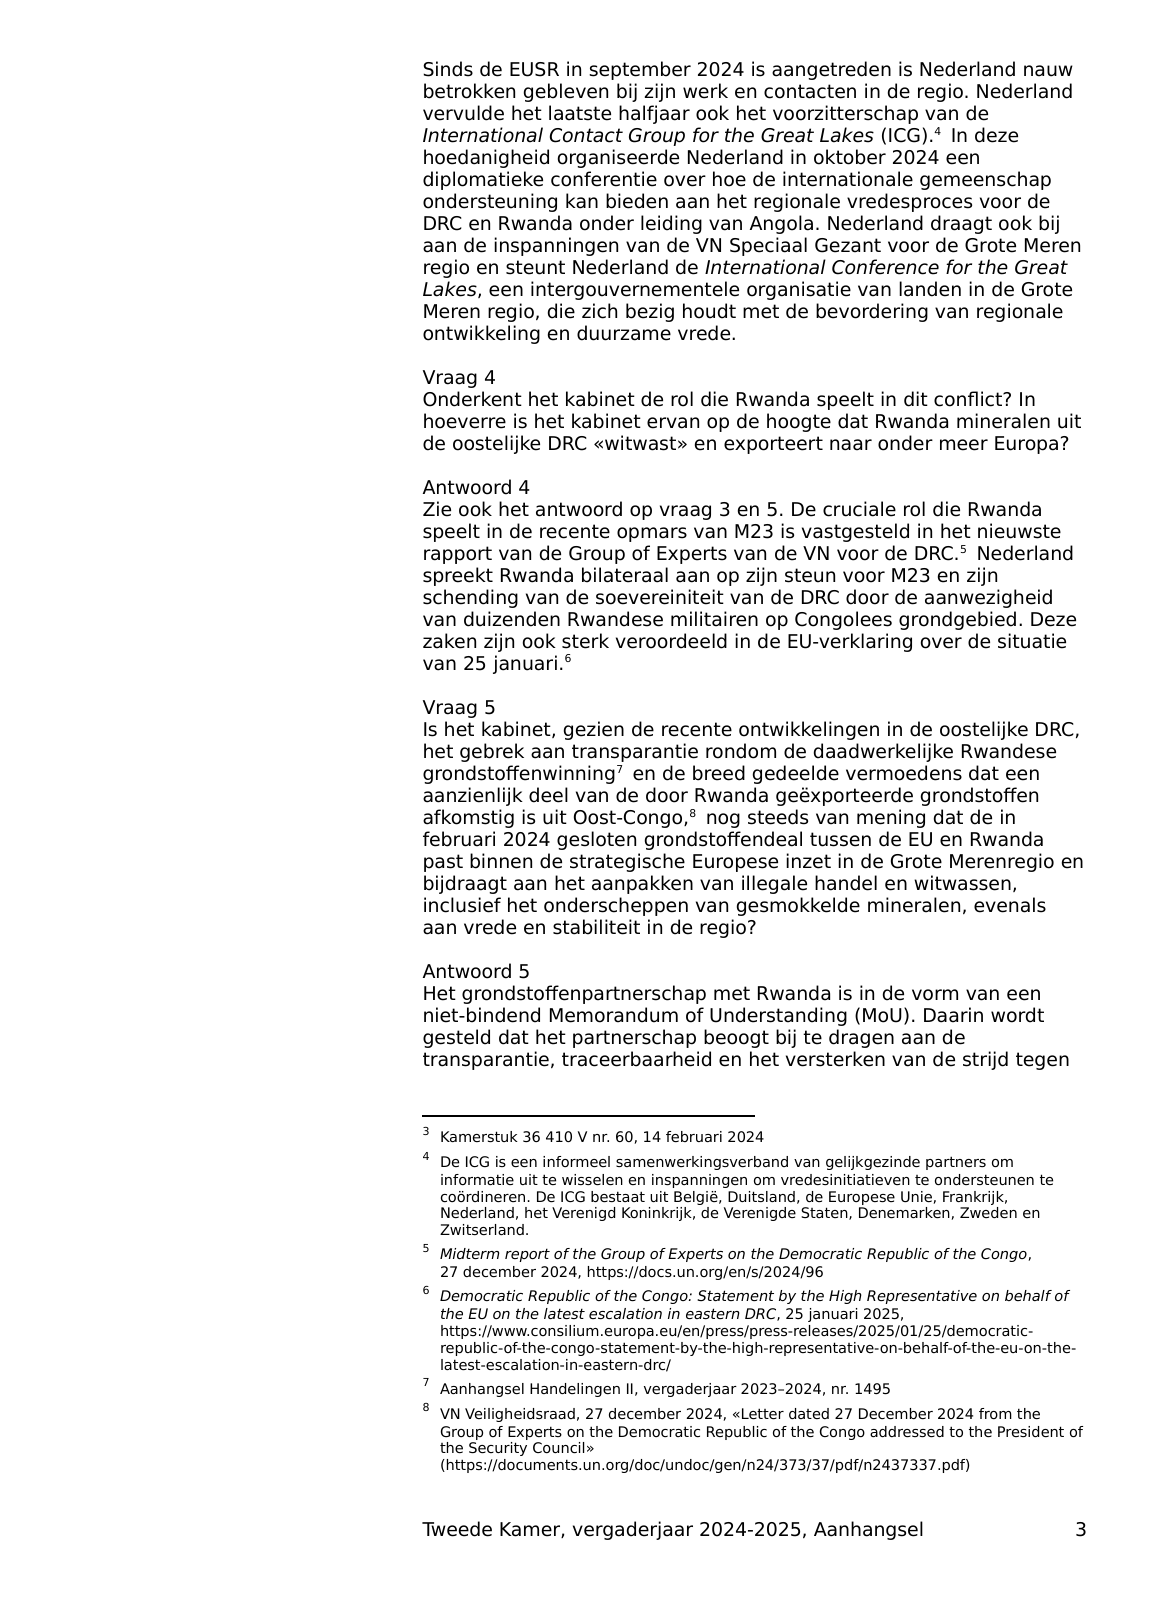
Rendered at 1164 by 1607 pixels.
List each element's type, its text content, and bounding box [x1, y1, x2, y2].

text Is het kabinet, gezien de recente ontwikkelingen in de oostelijke DRC, het gebrek aan transparantie rondom de daadwerkelijke Rwandese grondstoffenwinning en de breed gedeelde vermoedens dat een aanzienlijk deel van de door Rwanda geëxporteerde grondstoffen afkomstig is uit Oost-Congo, nog steeds van mening dat de in februari 2024 gesloten grondstoffendeal tussen de EU en Rwanda past binnen de strategische Europese inzet in de Grote Merenregio en bijdraagt aan het aanpakken van illegale handel en witwassen, inclusief het onderscheppen van gesmokkelde mineralen, evenals aan vrede en stabiliteit in de regio? [422, 719, 1087, 939]
text Vraag 4 [422, 367, 1087, 389]
text Sinds de EUSR in september 2024 is aangetreden is Nederland nauw betrokken gebleven bij zijn werk en contacten in de regio. Nederland vervulde het laatste halfjaar ook het voorzitterschap van de International Contact Group for the Great Lakes (ICG). In deze hoedanigheid organiseerde Nederland in oktober 2024 een diplomatieke conferentie over hoe de internationale gemeenschap ondersteuning kan bieden aan het regionale vredesproces voor de DRC en Rwanda onder leiding van Angola. Nederland draagt ook bij aan de inspanningen van de VN Speciaal Gezant voor de Grote Meren regio en steunt Nederland de International Conference for the Great Lakes, een intergouvernementele organisatie van landen in de Grote Meren regio, die zich bezig houdt met de bevordering van regionale ontwikkeling en duurzame vrede. [422, 59, 1087, 345]
text VN Veiligheidsraad, 27 december 2024, «Letter dated 27 December 2024 from the Group of Experts on the Democratic Republic of the Congo addressed to the President of the Security Council» (https://documents.un.org/doc/undoc/gen/n24/373/37/pdf/n2437337.pdf) [422, 1402, 1087, 1474]
text Vraag 5 [422, 697, 1087, 719]
text Antwoord 4 [422, 477, 1087, 499]
text Midterm report of the Group of Experts on the Democratic Republic of the Congo, 27 december 2024, https://docs.un.org/en/s/2024/96 [422, 1242, 1087, 1281]
text Onderkent het kabinet de rol die Rwanda speelt in dit conflict? In hoeverre is het kabinet ervan op de hoogte dat Rwanda mineralen uit de oostelijke DRC «witwast» en exporteert naar onder meer Europa? [422, 389, 1087, 455]
text Het grondstoffenpartnerschap met Rwanda is in de vorm van een niet-bindend Memorandum of Understanding (MoU). Daarin wordt gesteld dat het partnerschap beoogt bij te dragen aan de transparantie, traceerbaarheid en het versterken van de strijd tegen [422, 983, 1087, 1071]
text Antwoord 5 [422, 961, 1087, 983]
text Kamerstuk 36 410 V nr. 60, 14 februari 2024 [422, 1125, 1087, 1147]
text Zie ook het antwoord op vraag 3 en 5. De cruciale rol die Rwanda speelt in de recente opmars van M23 is vastgesteld in het nieuwste rapport van de Group of Experts van de VN voor de DRC. Nederland spreekt Rwanda bilateraal aan op zijn steun voor M23 en zijn schending van de soevereiniteit van de DRC door de aanwezigheid van duizenden Rwandese militairen op Congolees grondgebied. Deze zaken zijn ook sterk veroordeeld in de EU-verklaring over de situatie van 25 januari. [422, 499, 1087, 675]
text Democratic Republic of the Congo: Statement by the High Representative on behalf of the EU on the latest escalation in eastern DRC, 25 januari 2025, https://www.consilium.europa.eu/en/press/press-releases/2025/01/25/democratic-republic-of-the-congo-statement-by-the-high-representative-on-behalf-of-the-eu-on-the-latest-escalation-in-eastern-drc/ [422, 1284, 1087, 1374]
text De ICG is een informeel samenwerkingsverband van gelijkgezinde partners om informatie uit te wisselen en inspanningen om vredesinitiatieven te ondersteunen te coördineren. De ICG bestaat uit België, Duitsland, de Europese Unie, Frankrijk, Nederland, het Verenigd Koninkrijk, de Verenigde Staten, Denemarken, Zweden en Zwitserland. [422, 1150, 1087, 1239]
text Aanhangsel Handelingen II, vergaderjaar 2023–2024, nr. 1495 [422, 1377, 1087, 1399]
